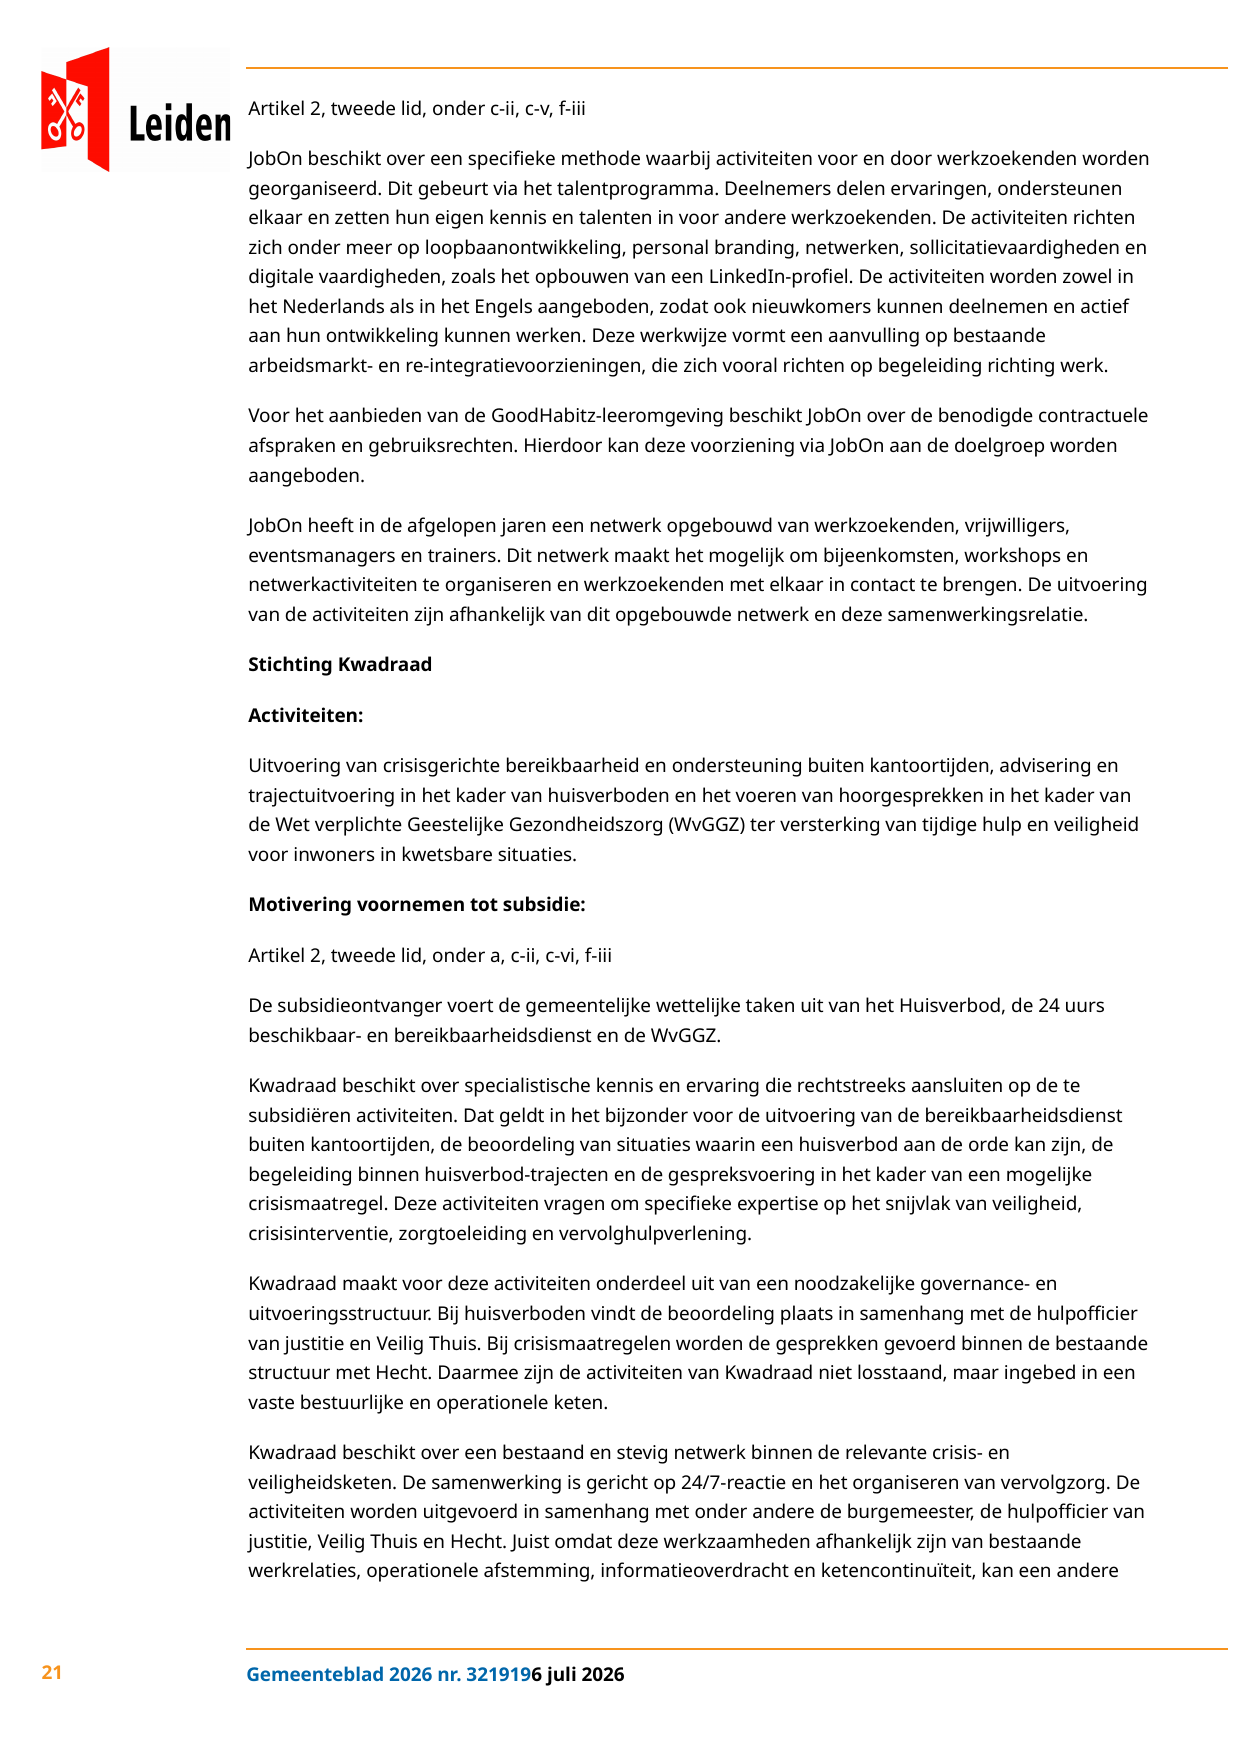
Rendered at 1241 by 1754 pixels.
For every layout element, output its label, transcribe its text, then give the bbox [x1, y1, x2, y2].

picture [41, 47, 231, 172]
text Artikel 2, tweede lid, onder a, c-ii, c-vi, f-iii [248, 942, 1152, 968]
text JobOn heeft in de afgelopen jaren een netwerk opgebouwd van werkzoekenden, vrijwilligers, eventsmanagers en trainers. Dit netwerk maakt het mogelijk om bijeenkomsten, workshops en netwerkactiviteiten te organiseren en werkzoekenden met elkaar in contact te brengen. De uitvoering van de activiteiten zijn afhankelijk van dit opgebouwde netwerk en deze samenwerkingsrelatie. [248, 512, 1152, 627]
text Voor het aanbieden van de GoodHabitz-leeromgeving beschikt JobOn over de benodigde contractuele afspraken en gebruiksrechten. Hierdoor kan deze voorziening via JobOn aan de doelgroep worden aangeboden. [248, 403, 1152, 488]
text Motivering voornemen tot subsidie: [248, 891, 1152, 917]
text Kwadraad beschikt over specialistische kennis en ervaring die rechtstreeks aansluiten op de te subsidiëren activiteiten. Dat geldt in het bijzonder voor de uitvoering van de bereikbaarheidsdienst buiten kantoortijden, de beoordeling van situaties waarin een huisverbod aan de orde kan zijn, de begeleiding binnen huisverbod-trajecten en de gespreksvoering in het kader van een mogelijke crisismaatregel. Deze activiteiten vragen om specifieke expertise op het snijvlak van veiligheid, crisisinterventie, zorgtoeleiding en vervolghulpverlening. [248, 1072, 1152, 1246]
text JobOn beschikt over een specifieke methode waarbij activiteiten voor en door werkzoekenden worden georganiseerd. Dit gebeurt via het talentprogramma. Deelnemers delen ervaringen, ondersteunen elkaar en zetten hun eigen kennis en talenten in voor andere werkzoekenden. De activiteiten richten zich onder meer op loopbaanontwikkeling, personal branding, netwerken, sollicitatievaardigheden en digitale vaardigheden, zoals het opbouwen van een LinkedIn-profiel. De activiteiten worden zowel in het Nederlands als in het Engels aangeboden, zodat ook nieuwkomers kunnen deelnemen en actief aan hun ontwikkeling kunnen werken. Deze werkwijze vormt een aanvulling op bestaande arbeidsmarkt- en re-integratievoorzieningen, die zich vooral richten op begeleiding richting werk. [248, 145, 1152, 378]
text Uitvoering van crisisgerichte bereikbaarheid en ondersteuning buiten kantoortijden, advisering en trajectuitvoering in het kader van huisverboden en het voeren van hoorgesprekken in het kader van de Wet verplichte Geestelijke Gezondheidszorg (WvGGZ) ter versterking van tijdige hulp en veiligheid voor inwoners in kwetsbare situaties. [248, 752, 1152, 867]
text De subsidieontvanger voert de gemeentelijke wettelijke taken uit van het Huisverbod, de 24 uurs beschikbaar- en bereikbaarheidsdienst en de WvGGZ. [248, 992, 1152, 1048]
text Artikel 2, tweede lid, onder c-ii, c-v, f-iii [248, 95, 1152, 121]
text Kwadraad maakt voor deze activiteiten onderdeel uit van een noodzakelijke governance- en uitvoeringsstructuur. Bij huisverboden vindt de beoordeling plaats in samenhang met de hulpofficier van justitie en Veilig Thuis. Bij crisismaatregelen worden de gesprekken gevoerd binnen de bestaande structuur met Hecht. Daarmee zijn de activiteiten van Kwadraad niet losstaand, maar ingebed in een vaste bestuurlijke en operationele keten. [248, 1271, 1152, 1415]
text Stichting Kwadraad [248, 651, 1152, 677]
text Kwadraad beschikt over een bestaand en stevig netwerk binnen de relevante crisis- en veiligheidsketen. De samenwerking is gericht op 24/7-reactie en het organiseren van vervolgzorg. De activiteiten worden uitgevoerd in samenhang met onder andere de burgemeester, de hulpofficier van justitie, Veilig Thuis en Hecht. Juist omdat deze werkzaamheden afhankelijk zijn van bestaande werkrelaties, operationele afstemming, informatieoverdracht en ketencontinuïteit, kan een andere [248, 1439, 1152, 1583]
text Activiteiten: [248, 702, 1152, 728]
